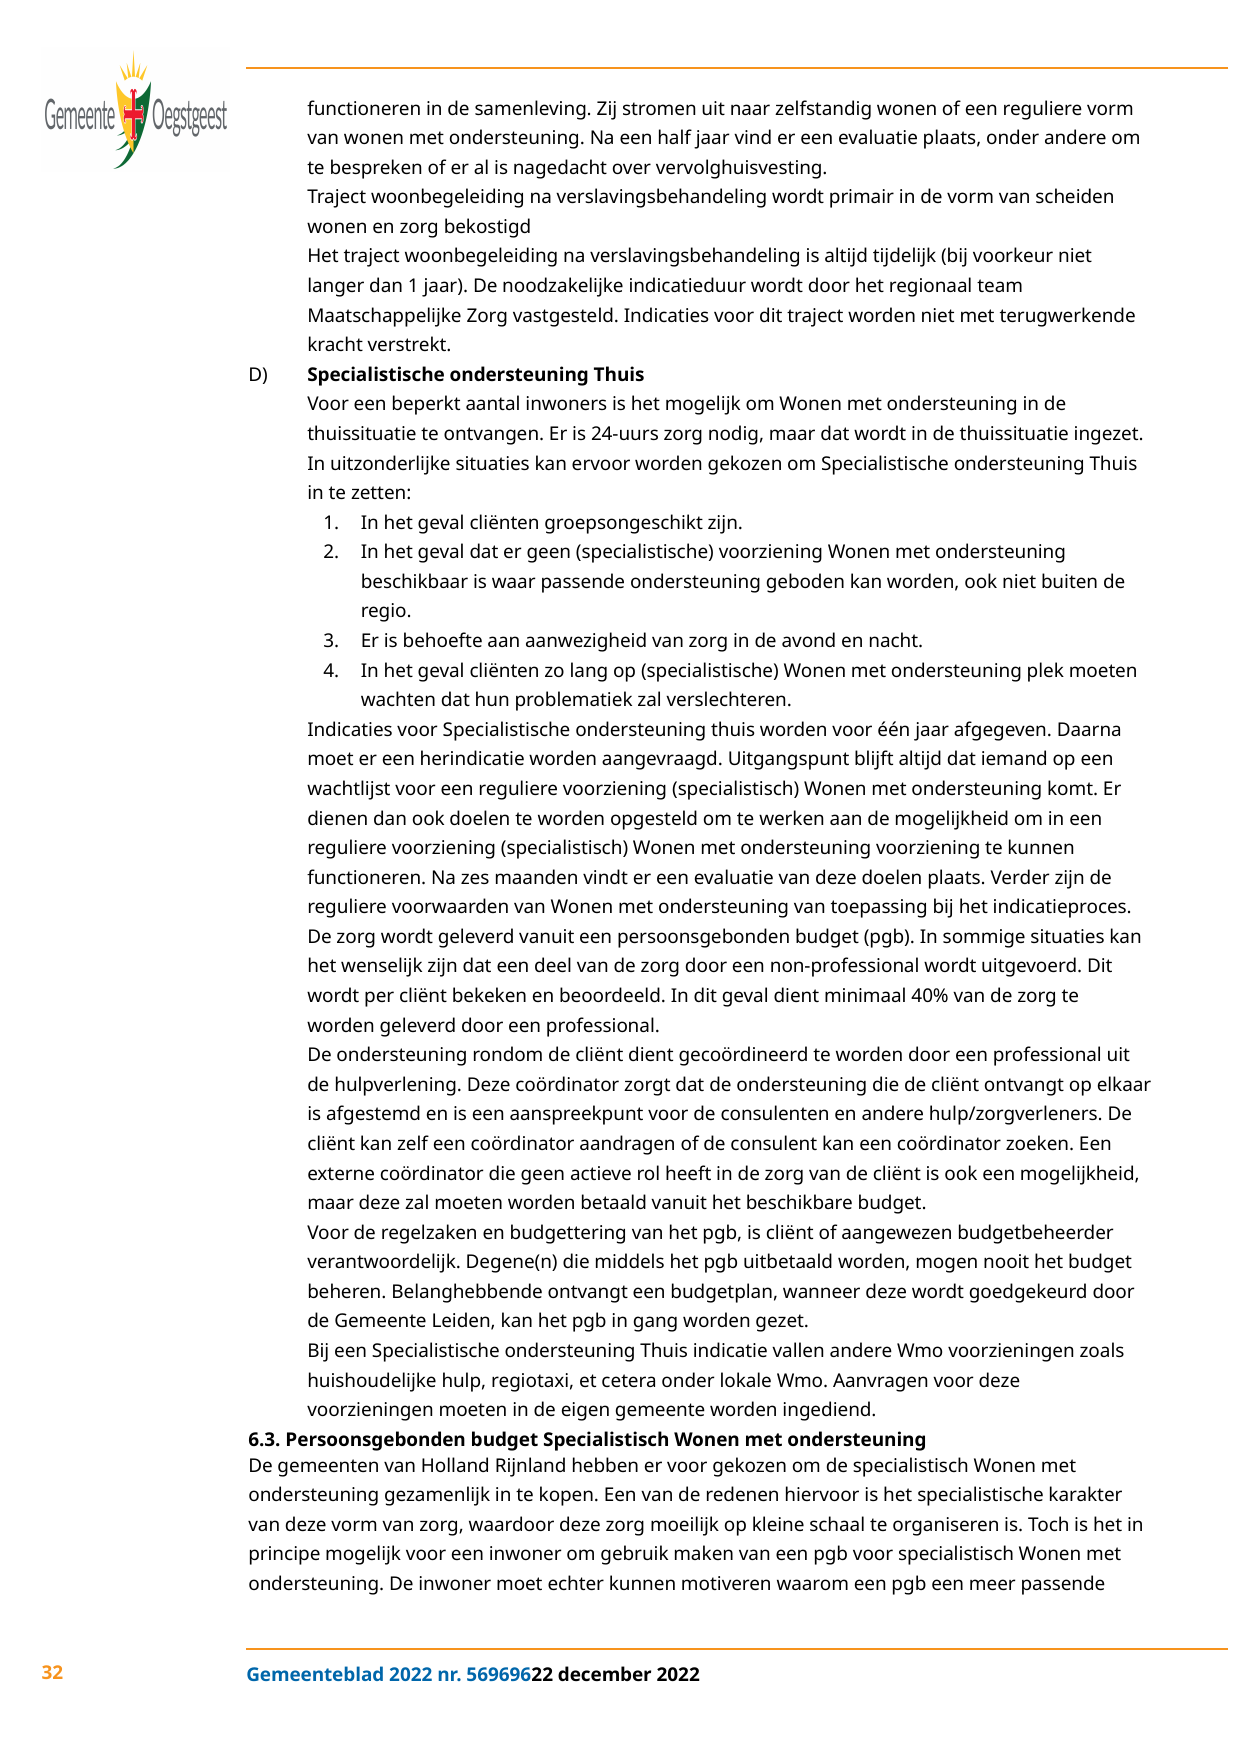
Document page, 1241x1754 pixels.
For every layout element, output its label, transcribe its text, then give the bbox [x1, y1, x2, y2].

text De gemeenten van Holland Rijnland hebben er voor gekozen om de specialistisch Wonen met ondersteuning gezamenlijk in te kopen. Een van de redenen hiervoor is het specialistische karakter van deze vorm van zorg, waardoor deze zorg moeilijk op kleine schaal te organiseren is. Toch is het in principe mogelijk voor een inwoner om gebruik maken van een pgb voor specialistisch Wonen met ondersteuning. De inwoner moet echter kunnen motiveren waarom een pgb een meer passende [248, 1452, 1152, 1596]
list Voor een beperkt aantal inwoners is het mogelijk om Wonen met ondersteuning in de thuissituatie te ontvangen. Er is 24-uurs zorg nodig, maar dat wordt in de thuissituatie ingezet. In uitzonderlijke situaties kan ervoor worden gekozen om Specialistische ondersteuning Thuis in te zetten: [248, 391, 1152, 505]
list Voor de regelzaken en budgettering van het pgb, is cliënt of aangewezen budgetbeheerder verantwoordelijk. Degene(n) die middels het pgb uitbetaald worden, mogen nooit het budget beheren. Belanghebbende ontvangt een budgetplan, wanneer deze wordt goedgekeurd door de Gemeente Leiden, kan het pgb in gang worden gezet. [248, 1219, 1152, 1333]
list De zorg wordt geleverd vanuit een persoonsgebonden budget (pgb). In sommige situaties kan het wenselijk zijn dat een deel van de zorg door een non-professional wordt uitgevoerd. Dit wordt per cliënt bekeken en beoordeeld. In dit geval dient minimaal 40% van de zorg te worden geleverd door een professional. [248, 923, 1152, 1038]
list In het geval cliënten groepsongeschikt zijn. [323, 509, 1152, 535]
text 6.3. Persoonsgebonden budget Specialistisch Wonen met ondersteuning [248, 1426, 1152, 1452]
list Traject woonbegeleiding na verslavingsbehandeling wordt primair in de vorm van scheiden wonen en zorg bekostigd [248, 183, 1152, 239]
list In het geval cliënten zo lang op (specialistische) Wonen met ondersteuning plek moeten wachten dat hun problematiek zal verslechteren. [323, 657, 1152, 712]
list functioneren in de samenleving. Zij stromen uit naar zelfstandig wonen of een reguliere vorm van wonen met ondersteuning. Na een half jaar vind er een evaluatie plaats, onder andere om te bespreken of er al is nagedacht over vervolghuisvesting. [248, 95, 1152, 180]
list Het traject woonbegeleiding na verslavingsbehandeling is altijd tijdelijk (bij voorkeur niet langer dan 1 jaar). De noodzakelijke indicatieduur wordt door het regionaal team Maatschappelijke Zorg vastgesteld. Indicaties voor dit traject worden niet met terugwerkende kracht verstrekt. [248, 243, 1152, 357]
list In het geval dat er geen (specialistische) voorziening Wonen met ondersteuning beschikbaar is waar passende ondersteuning geboden kan worden, ook niet buiten de regio. [323, 538, 1152, 623]
list Indicaties voor Specialistische ondersteuning thuis worden voor één jaar afgegeven. Daarna moet er een herindicatie worden aangevraagd. Uitgangspunt blijft altijd dat iemand op een wachtlijst voor een reguliere voorziening (specialistisch) Wonen met ondersteuning komt. Er dienen dan ook doelen te worden opgesteld om te werken aan de mogelijkheid om in een reguliere voorziening (specialistisch) Wonen met ondersteuning voorziening te kunnen functioneren. Na zes maanden vindt er een evaluatie van deze doelen plaats. Verder zijn de reguliere voorwaarden van Wonen met ondersteuning van toepassing bij het indicatieproces. [248, 716, 1152, 919]
list Bij een Specialistische ondersteuning Thuis indicatie vallen andere Wmo voorzieningen zoals huishoudelijke hulp, regiotaxi, et cetera onder lokale Wmo. Aanvragen voor deze voorzieningen moeten in de eigen gemeente worden ingediend. [248, 1337, 1152, 1422]
list Er is behoefte aan aanwezigheid van zorg in de avond en nacht. [323, 627, 1152, 653]
list Specialistische ondersteuning Thuis [248, 361, 1152, 387]
list De ondersteuning rondom de cliënt dient gecoördineerd te worden door een professional uit de hulpverlening. Deze coördinator zorgt dat de ondersteuning die de cliënt ontvangt op elkaar is afgestemd en is een aanspreekpunt voor de consulenten en andere hulp/zorgverleners. De cliënt kan zelf een coördinator aandragen of de consulent kan een coördinator zoeken. Een externe coördinator die geen actieve rol heeft in de zorg van de cliënt is ook een mogelijkheid, maar deze zal moeten worden betaald vanuit het beschikbare budget. [248, 1041, 1152, 1215]
picture [41, 47, 231, 172]
